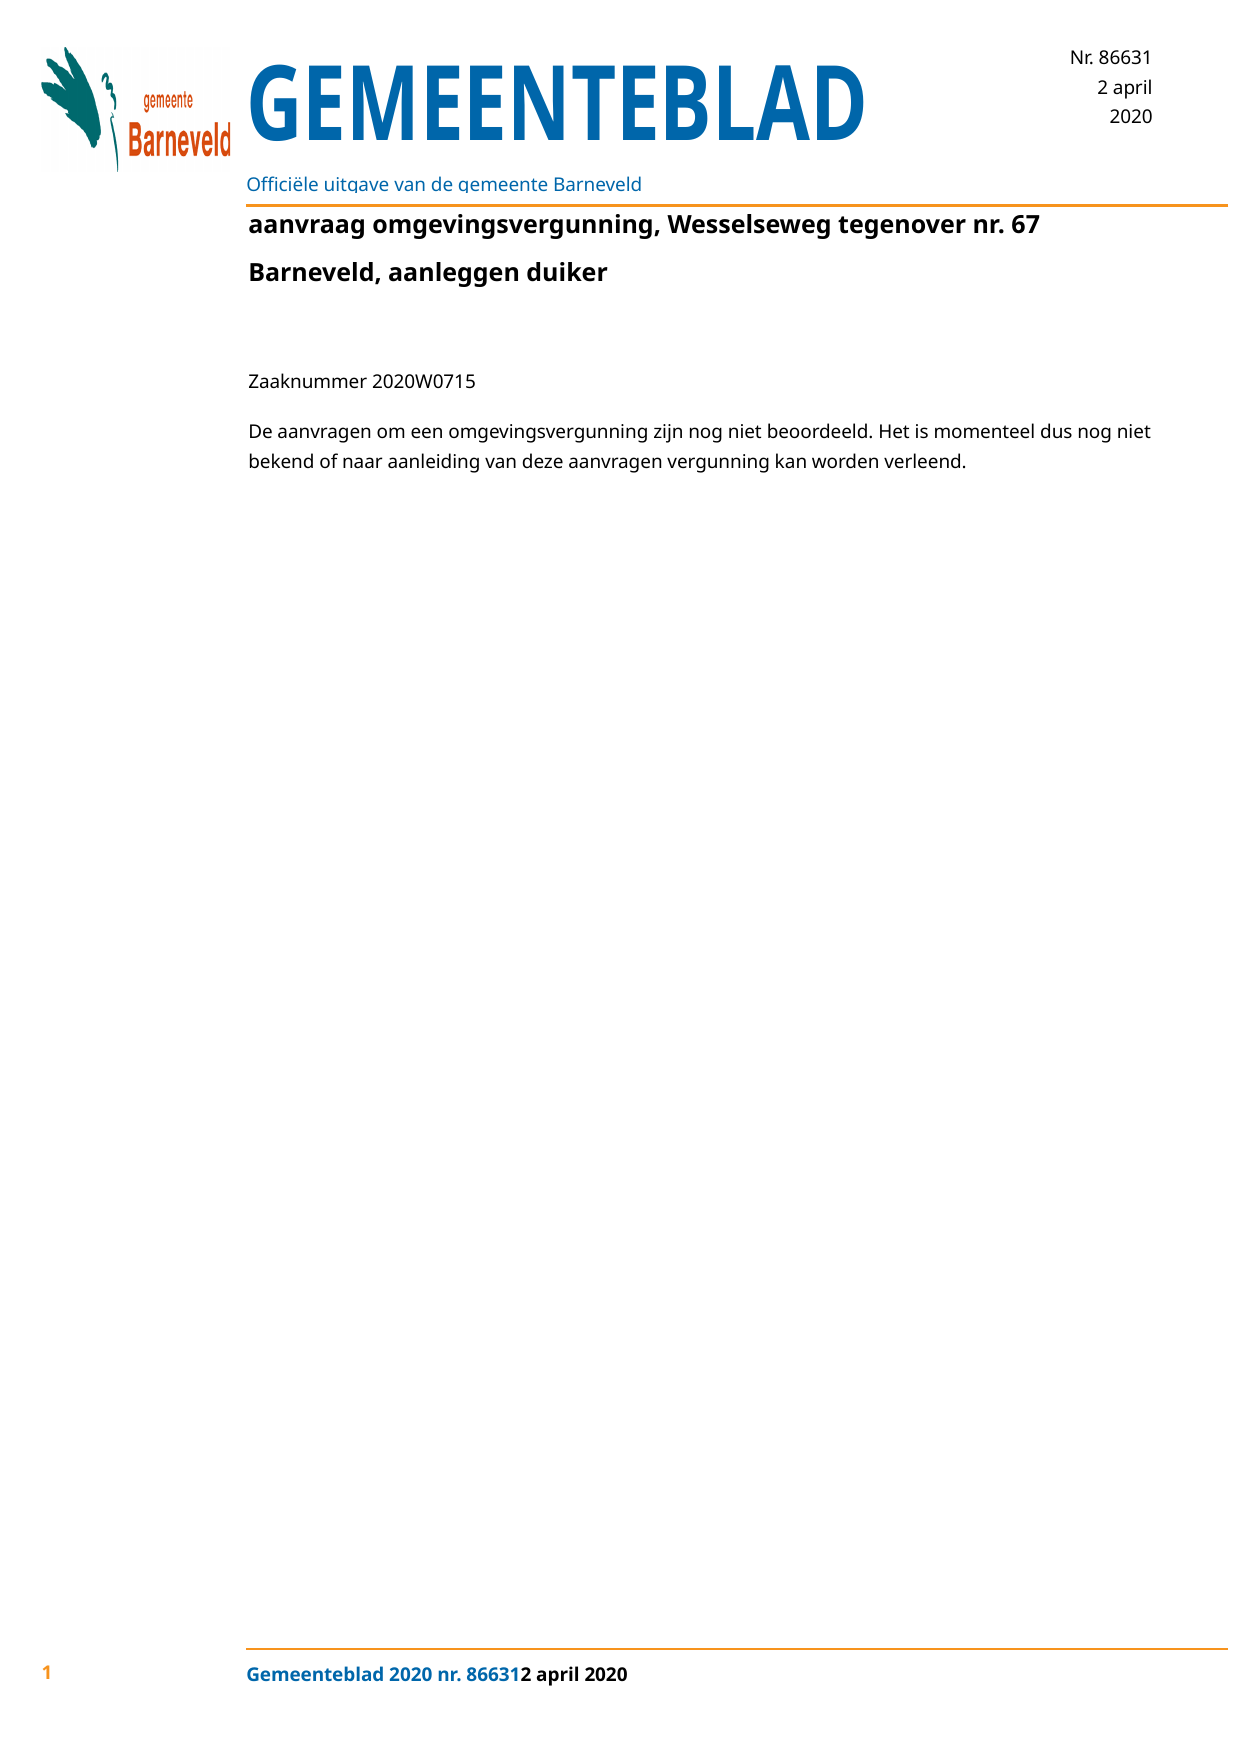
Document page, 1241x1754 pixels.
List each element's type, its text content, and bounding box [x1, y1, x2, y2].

text De aanvragen om een omgevingsvergunning zijn nog niet beoordeeld. Het is momenteel dus nog niet bekend of naar aanleiding van deze aanvragen vergunning kan worden verleend. [248, 419, 1152, 474]
text Zaaknummer 2020W0715 [248, 368, 1152, 394]
text aanvraag omgevingsvergunning, Wesselseweg tegenover nr. 67 Barneveld, aanleggen duiker [248, 207, 1152, 288]
picture [41, 47, 231, 172]
